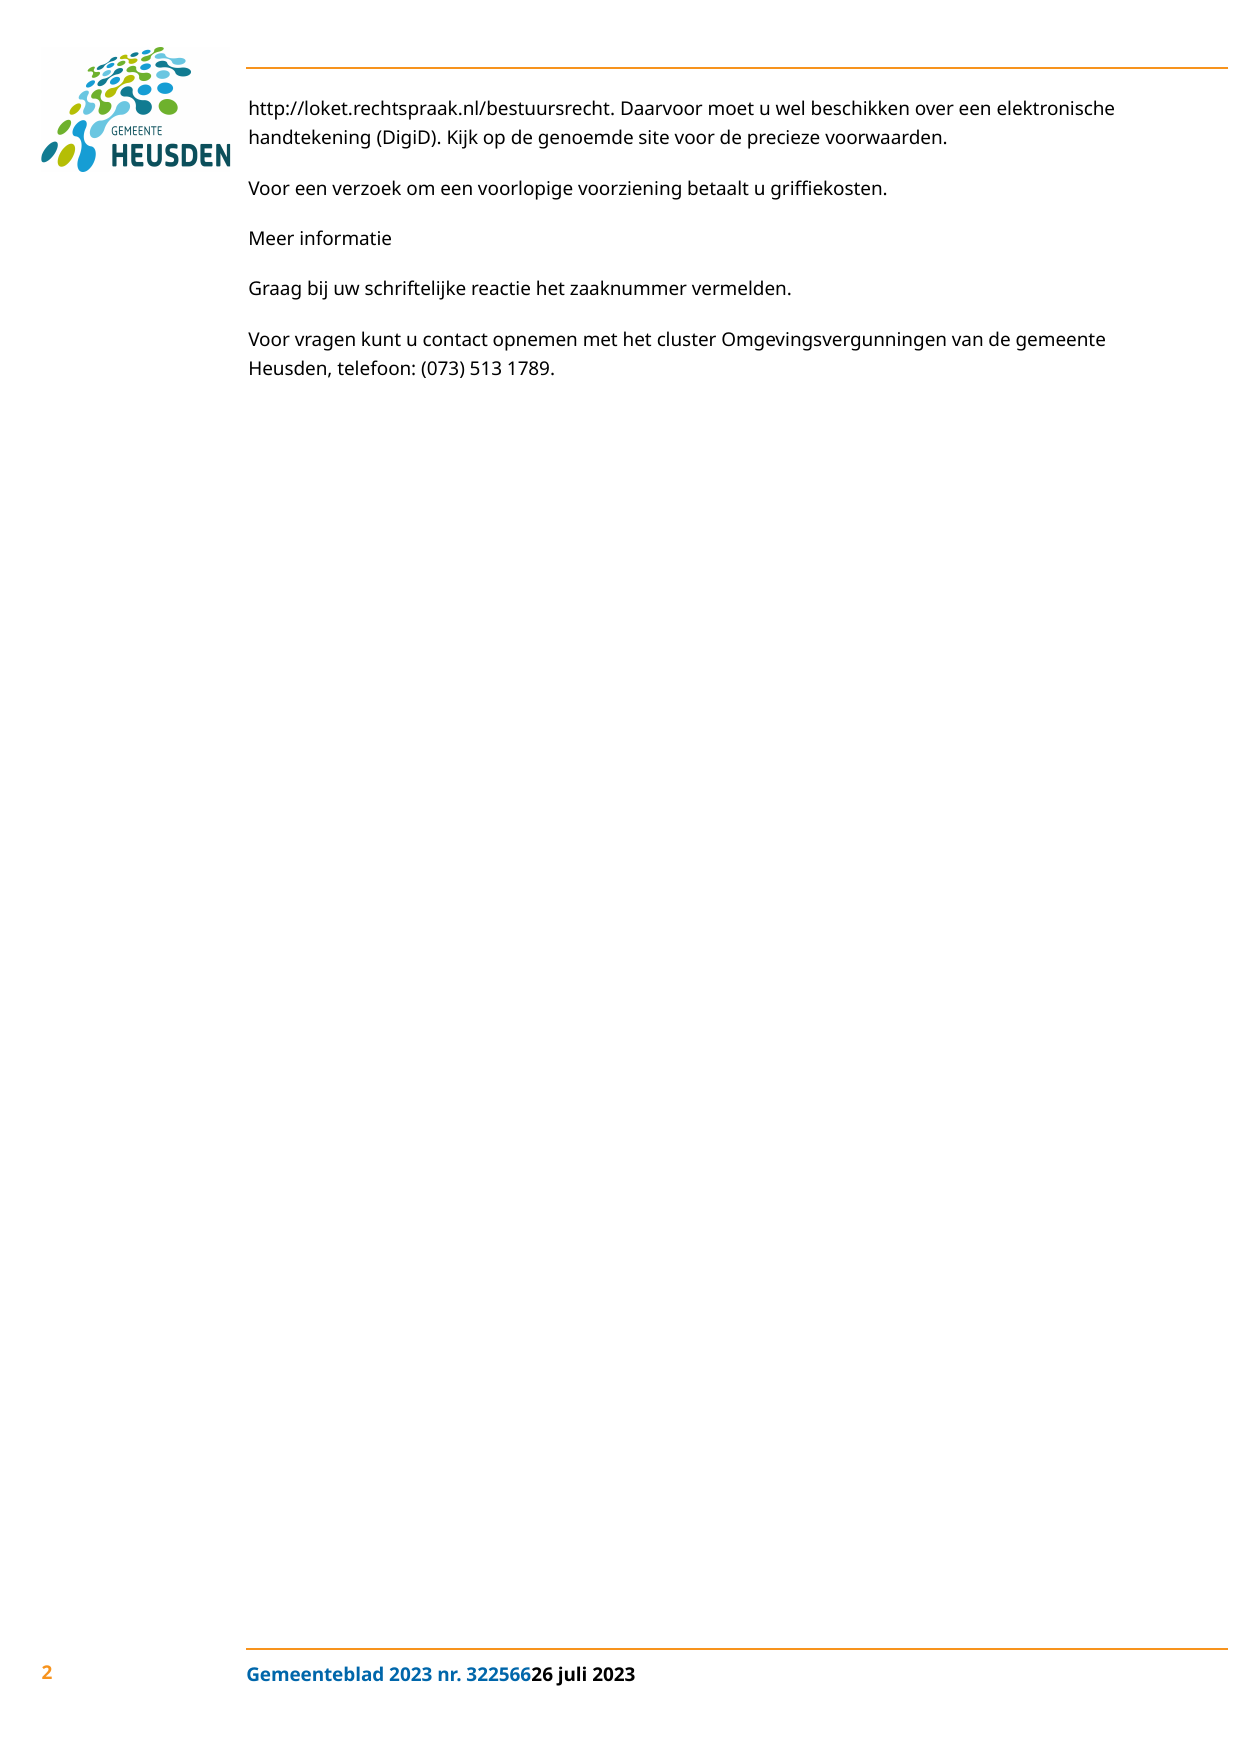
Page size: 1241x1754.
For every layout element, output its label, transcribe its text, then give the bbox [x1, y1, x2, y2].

text Meer informatie [248, 225, 1152, 251]
text Voor een verzoek om een voorlopige voorziening betaalt u griffiekosten. [248, 175, 1152, 201]
text Graag bij uw schriftelijke reactie het zaaknummer vermelden. [248, 276, 1152, 301]
text Voor vragen kunt u contact opnemen met het cluster Omgevingsvergunningen van de gemeente Heusden, telefoon: (073) 513 1789. [248, 326, 1152, 381]
text http://loket.rechtspraak.nl/bestuursrecht. Daarvoor moet u wel beschikken over een elektronische handtekening (DigiD). Kijk op de genoemde site voor de precieze voorwaarden. [248, 95, 1152, 150]
picture [41, 47, 231, 172]
